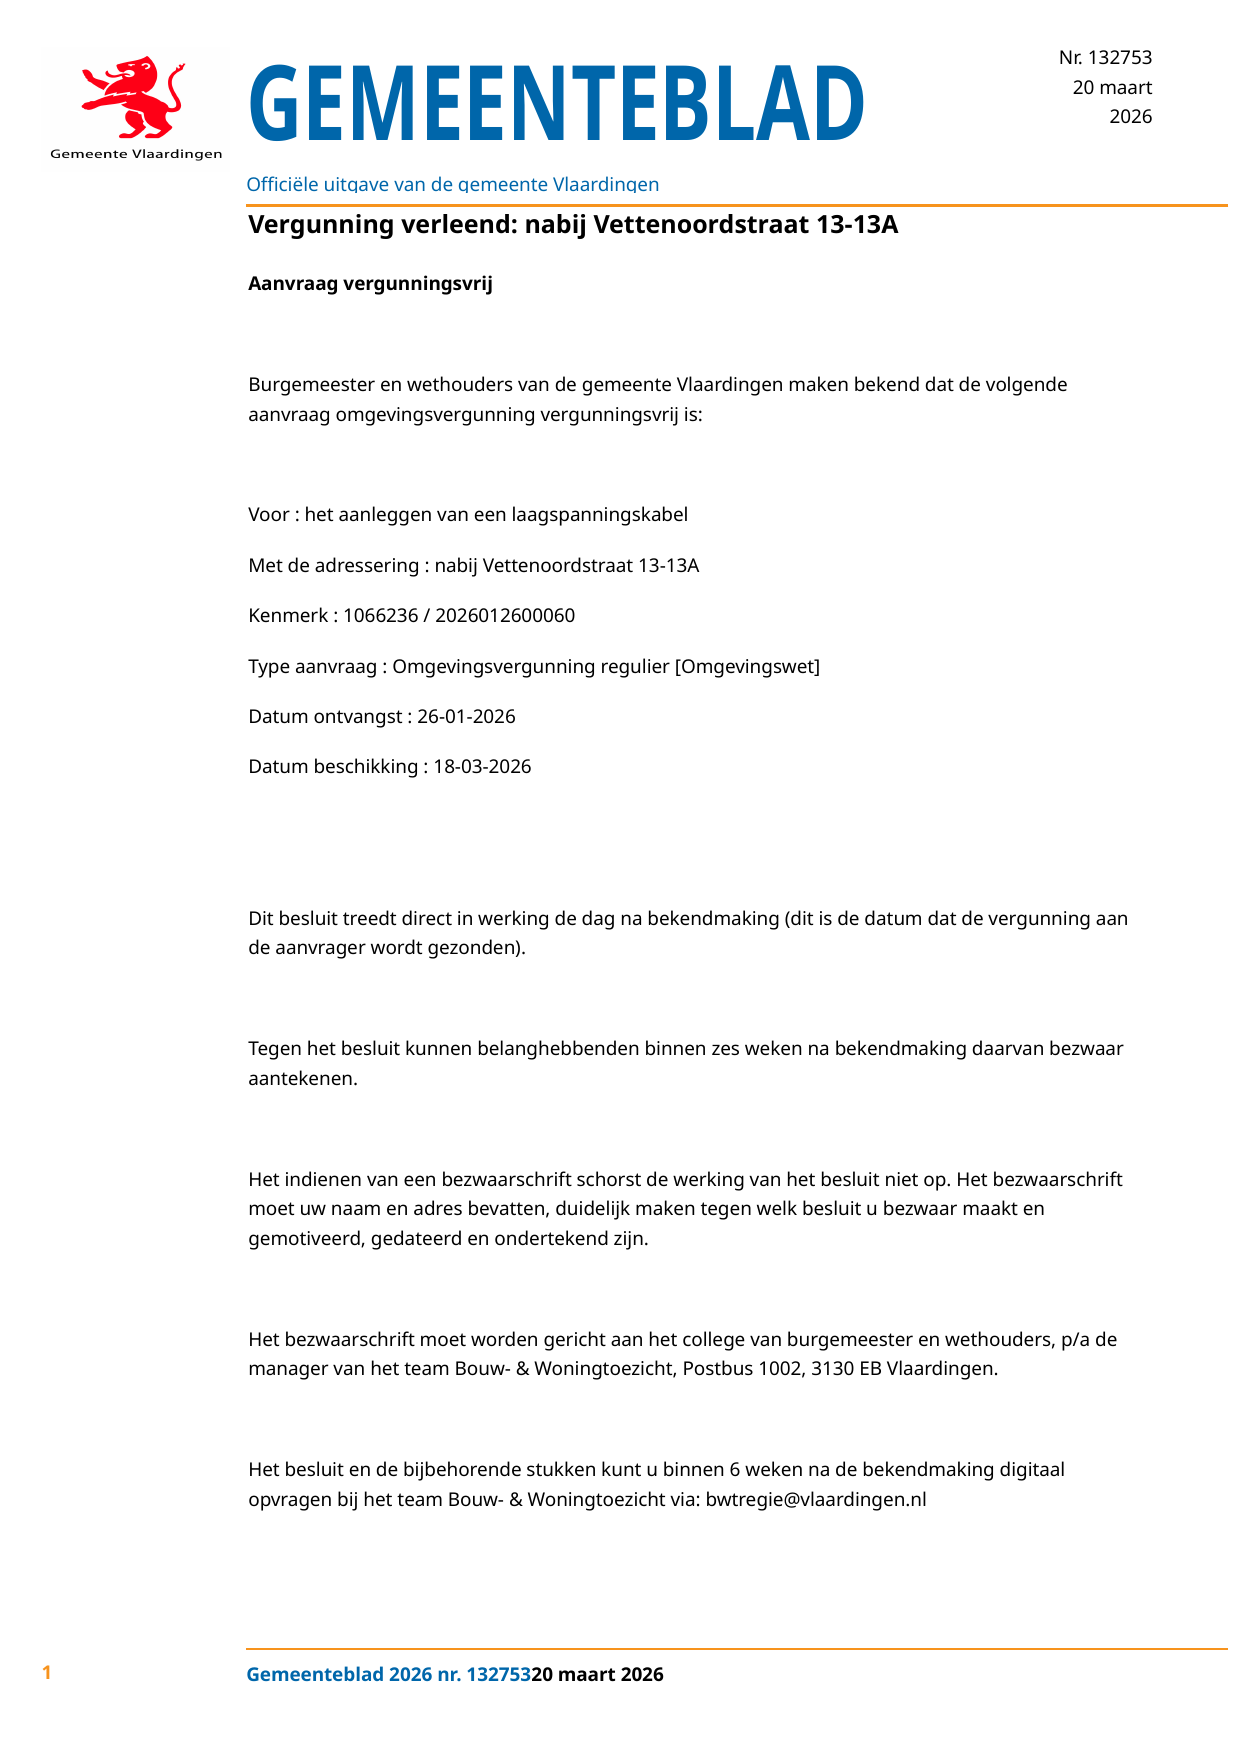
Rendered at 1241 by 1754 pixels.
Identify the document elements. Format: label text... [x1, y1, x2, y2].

text Aanvraag vergunningsvrij [248, 270, 1152, 296]
text Type aanvraag : Omgevingsvergunning regulier [Omgevingswet] [248, 653, 1152, 678]
text Het bezwaarschrift moet worden gericht aan het college van burgemeester en wethouders, p/a de manager van het team Bouw- & Woningtoezicht, Postbus 1002, 3130 EB Vlaardingen. [248, 1326, 1152, 1381]
text Met de adressering : nabij Vettenoordstraat 13-13A [248, 552, 1152, 578]
text Voor : het aanleggen van een laagspanningskabel [248, 502, 1152, 527]
text Burgemeester en wethouders van de gemeente Vlaardingen maken bekend dat de volgende aanvraag omgevingsvergunning vergunningsvrij is: [248, 371, 1152, 426]
text Het besluit en de bijbehorende stukken kunt u binnen 6 weken na de bekendmaking digitaal opvragen bij het team Bouw- & Woningtoezicht via: bwtregie@vlaardingen.nl [248, 1456, 1152, 1511]
picture [41, 47, 231, 172]
text Datum beschikking : 18-03-2026 [248, 754, 1152, 779]
text Kenmerk : 1066236 / 2026012600060 [248, 602, 1152, 628]
text Datum ontvangst : 26-01-2026 [248, 703, 1152, 729]
text Tegen het besluit kunnen belanghebbenden binnen zes weken na bekendmaking daarvan bezwaar aantekenen. [248, 1035, 1152, 1091]
text Vergunning verleend: nabij Vettenoordstraat 13-13A [248, 207, 1152, 241]
text Het indienen van een bezwaarschrift schorst de werking van het besluit niet op. Het bezwaarschrift moet uw naam en adres bevatten, duidelijk maken tegen welk besluit u bezwaar maakt en gemotiveerd, gedateerd en ondertekend zijn. [248, 1166, 1152, 1251]
text Dit besluit treedt direct in werking de dag na bekendmaking (dit is de datum dat de vergunning aan de aanvrager wordt gezonden). [248, 905, 1152, 960]
